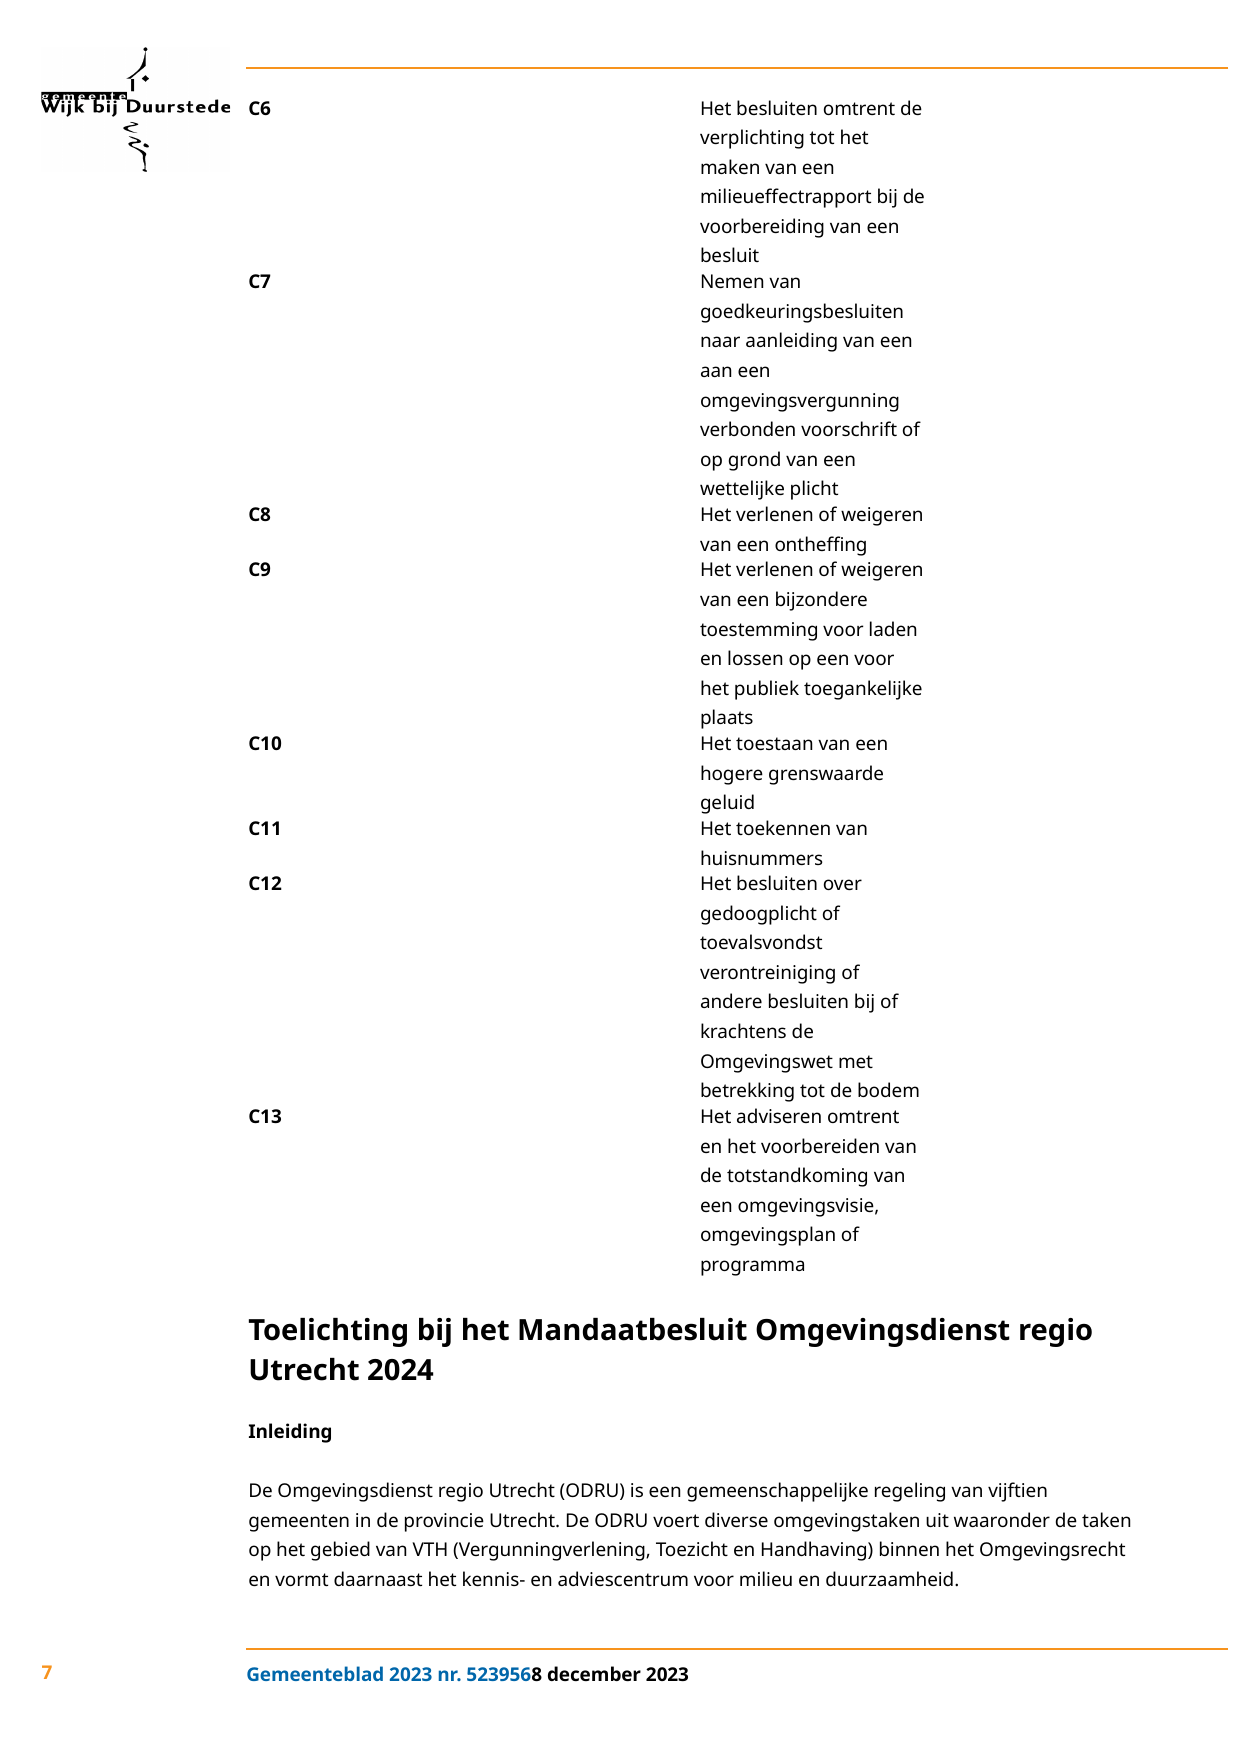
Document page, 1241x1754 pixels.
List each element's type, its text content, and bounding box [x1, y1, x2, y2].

table_cell [926, 1103, 1152, 1277]
table_cell C9 [248, 557, 700, 730]
table_cell C12 [248, 870, 700, 1103]
table_cell [926, 501, 1152, 557]
table_cell [926, 730, 1152, 815]
table_cell C7 [248, 269, 700, 501]
table_cell [926, 557, 1152, 730]
table_cell [926, 815, 1152, 870]
text Toelichting bij het Mandaatbesluit Omgevingsdienst regio Utrecht 2024 [248, 1310, 1152, 1389]
text Inleiding [248, 1418, 1152, 1444]
table_cell Het toestaan van een hogere grenswaarde geluid [700, 730, 926, 815]
text De Omgevingsdienst regio Utrecht (ODRU) is een gemeenschappelijke regeling van vijftien gemeenten in de provincie Utrecht. De ODRU voert diverse omgevingstaken uit waaronder de taken op het gebied van VTH (Vergunningverlening, Toezicht en Handhaving) binnen het Omgevingsrecht en vormt daarnaast het kennis- en adviescentrum voor milieu en duurzaamheid. [248, 1477, 1152, 1592]
table_cell Het besluiten over gedoogplicht of toevalsvondst verontreiniging of andere besluiten bij of krachtens de Omgevingswet met betrekking tot de bodem [700, 870, 926, 1103]
table_cell C10 [248, 730, 700, 815]
table_cell C6 [248, 95, 700, 268]
table_cell Het verlenen of weigeren van een bijzondere toestemming voor laden en lossen op een voor het publiek toegankelijke plaats [700, 557, 926, 730]
table_cell C13 [248, 1103, 700, 1277]
table_cell Nemen van goedkeuringsbesluiten naar aanleiding van een aan een omgevingsvergunning verbonden voorschrift of op grond van een wettelijke plicht [700, 269, 926, 501]
table_cell C11 [248, 815, 700, 870]
table_cell Het verlenen of weigeren van een ontheffing [700, 501, 926, 557]
table_cell Het adviseren omtrent en het voorbereiden van de totstandkoming van een omgevingsvisie, omgevingsplan of programma [700, 1103, 926, 1277]
table_cell Het besluiten omtrent de verplichting tot het maken van een milieueffectrapport bij de voorbereiding van een besluit [700, 95, 926, 268]
table_cell [926, 269, 1152, 501]
table_cell [926, 95, 1152, 268]
table_cell [926, 870, 1152, 1103]
table_cell Het toekennen van huisnummers [700, 815, 926, 870]
picture [41, 47, 231, 172]
table_cell C8 [248, 501, 700, 557]
